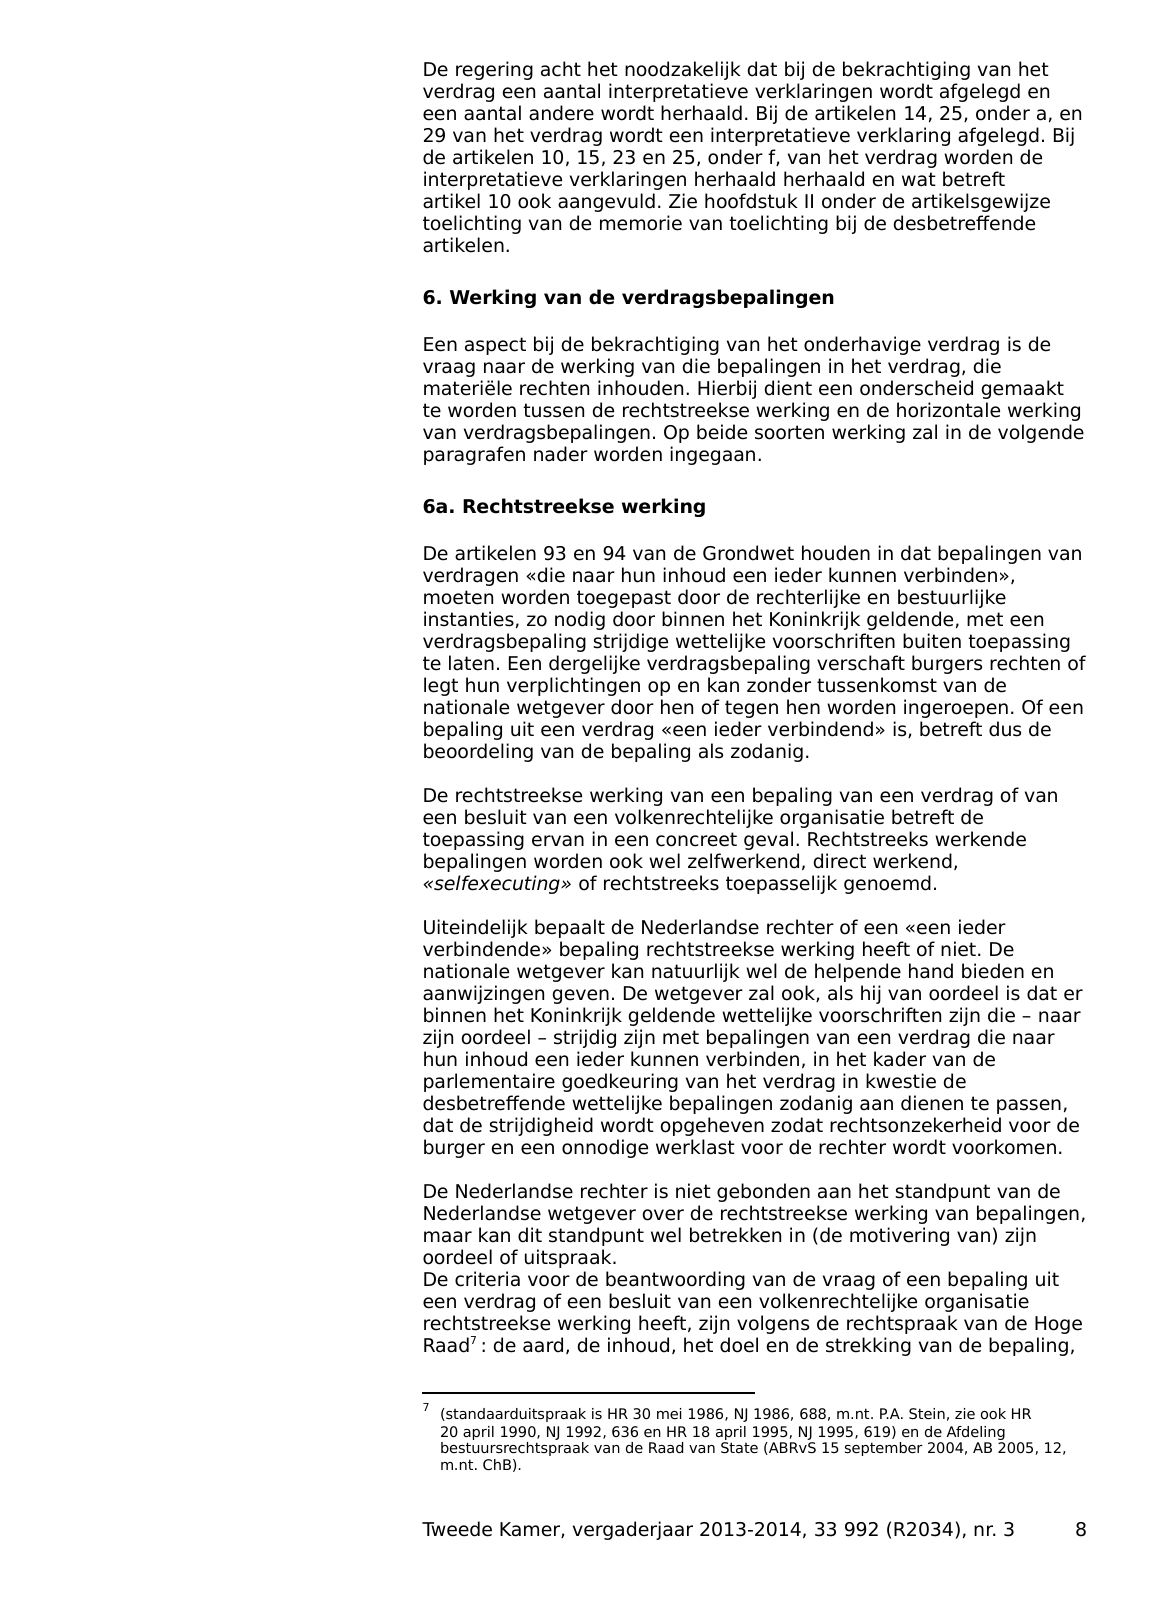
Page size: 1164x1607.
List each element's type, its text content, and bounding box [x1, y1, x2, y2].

text De artikelen 93 en 94 van de Grondwet houden in dat bepalingen van verdragen «die naar hun inhoud een ieder kunnen verbinden», moeten worden toegepast door de rechterlijke en bestuurlijke instanties, zo nodig door binnen het Koninkrijk geldende, met een verdragsbepaling strijdige wettelijke voorschriften buiten toepassing te laten. Een dergelijke verdragsbepaling verschaft burgers rechten of legt hun verplichtingen op en kan zonder tussenkomst van de nationale wetgever door hen of tegen hen worden ingeroepen. Of een bepaling uit een verdrag «een ieder verbindend» is, betreft dus de beoordeling van de bepaling als zodanig. [422, 543, 1087, 762]
subtitle 6a. Rechtstreekse werking [422, 496, 1087, 518]
text Uiteindelijk bepaalt de Nederlandse rechter of een «een ieder verbindende» bepaling rechtstreekse werking heeft of niet. De nationale wetgever kan natuurlijk wel de helpende hand bieden en aanwijzingen geven. De wetgever zal ook, als hij van oordeel is dat er binnen het Koninkrijk geldende wettelijke voorschriften zijn die – naar zijn oordeel – strijdig zijn met bepalingen van een verdrag die naar hun inhoud een ieder kunnen verbinden, in het kader van de parlementaire goedkeuring van het verdrag in kwestie de desbetreffende wettelijke bepalingen zodanig aan dienen te passen, dat de strijdigheid wordt opgeheven zodat rechtsonzekerheid voor de burger en een onnodige werklast voor de rechter wordt voorkomen. [422, 917, 1087, 1158]
text Een aspect bij de bekrachtiging van het onderhavige verdrag is de vraag naar de werking van die bepalingen in het verdrag, die materiële rechten inhouden. Hierbij dient een onderscheid gemaakt te worden tussen de rechtstreekse werking en de horizontale werking van verdragsbepalingen. Op beide soorten werking zal in de volgende paragrafen nader worden ingegaan. [422, 334, 1087, 466]
text De Nederlandse rechter is niet gebonden aan het standpunt van de Nederlandse wetgever over de rechtstreekse werking van bepalingen, maar kan dit standpunt wel betrekken in (de motivering van) zijn oordeel of uitspraak. [422, 1181, 1087, 1269]
text De rechtstreekse werking van een bepaling van een verdrag of van een besluit van een volkenrechtelijke organisatie betreft de toepassing ervan in een concreet geval. Rechtstreeks werkende bepalingen worden ook wel zelfwerkend, direct werkend, «selfexecuting» of rechtstreeks toepasselijk genoemd. [422, 785, 1087, 894]
text De criteria voor de beantwoording van de vraag of een bepaling uit een verdrag of een besluit van een volkenrechtelijke organisatie rechtstreekse werking heeft, zijn volgens de rechtspraak van de Hoge Raad: de aard, de inhoud, het doel en de strekking van de bepaling, [422, 1269, 1087, 1357]
subtitle 6. Werking van de verdragsbepalingen [422, 287, 1087, 309]
text De regering acht het noodzakelijk dat bij de bekrachtiging van het verdrag een aantal interpretatieve verklaringen wordt afgelegd en een aantal andere wordt herhaald. Bij de artikelen 14, 25, onder a, en 29 van het verdrag wordt een interpretatieve verklaring afgelegd. Bij de artikelen 10, 15, 23 en 25, onder f, van het verdrag worden de interpretatieve verklaringen herhaald herhaald en wat betreft artikel 10 ook aangevuld. Zie hoofdstuk II onder de artikelsgewijze toelichting van de memorie van toelichting bij de desbetreffende artikelen. [422, 59, 1087, 257]
text (standaarduitspraak is HR 30 mei 1986, NJ 1986, 688, m.nt. P.A. Stein, zie ook HR 20 april 1990, NJ 1992, 636 en HR 18 april 1995, NJ 1995, 619) en de Afdeling bestuursrechtspraak van de Raad van State (ABRvS 15 september 2004, AB 2005, 12, m.nt. ChB). [422, 1402, 1087, 1474]
